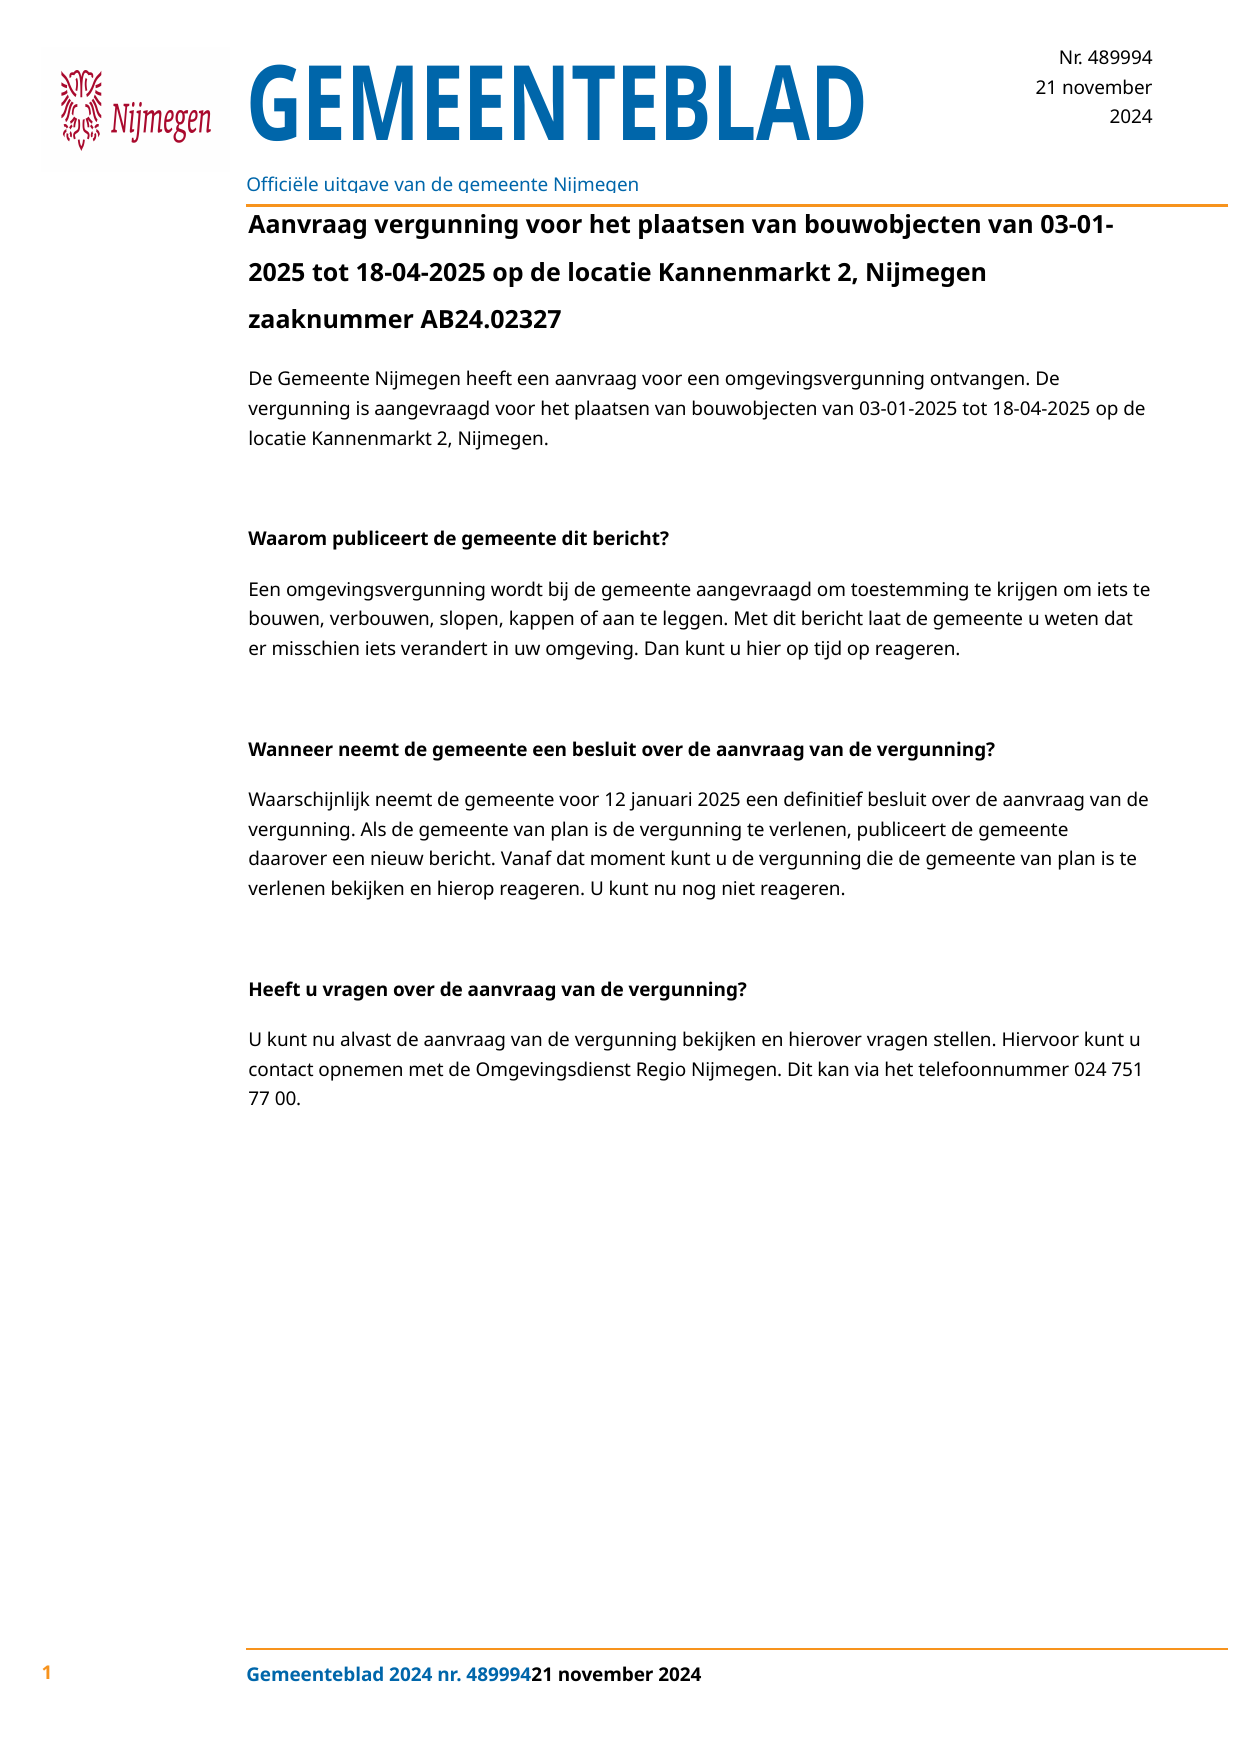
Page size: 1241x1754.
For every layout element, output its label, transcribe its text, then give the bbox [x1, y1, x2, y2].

text Wanneer neemt de gemeente een besluit over de aanvraag van de vergunning? [248, 736, 1152, 762]
text Waarschijnlijk neemt de gemeente voor 12 januari 2025 een definitief besluit over de aanvraag van de vergunning. Als de gemeente van plan is de vergunning te verlenen, publiceert de gemeente daarover een nieuw bericht. Vanaf dat moment kunt u de vergunning die de gemeente van plan is te verlenen bekijken en hierop reageren. U kunt nu nog niet reageren. [248, 786, 1152, 901]
text De Gemeente Nijmegen heeft een aanvraag voor een omgevingsvergunning ontvangen. De vergunning is aangevraagd voor het plaatsen van bouwobjecten van 03-01-2025 tot 18-04-2025 op de locatie Kannenmarkt 2, Nijmegen. [248, 366, 1152, 450]
text Heeft u vragen over de aanvraag van de vergunning? [248, 976, 1152, 1002]
picture [41, 47, 231, 172]
text Waarom publiceert de gemeente dit bericht? [248, 526, 1152, 551]
text Aanvraag vergunning voor het plaatsen van bouwobjecten van 03-01-2025 tot 18-04-2025 op de locatie Kannenmarkt 2, Nijmegen zaaknummer AB24.02327 [248, 207, 1152, 336]
text U kunt nu alvast de aanvraag van de vergunning bekijken en hierover vragen stellen. Hiervoor kunt u contact opnemen met de Omgevingsdienst Regio Nijmegen. Dit kan via het telefoonnummer 024 751 77 00. [248, 1026, 1152, 1111]
text Een omgevingsvergunning wordt bij de gemeente aangevraagd om toestemming te krijgen om iets te bouwen, verbouwen, slopen, kappen of aan te leggen. Met dit bericht laat de gemeente u weten dat er misschien iets verandert in uw omgeving. Dan kunt u hier op tijd op reageren. [248, 576, 1152, 661]
